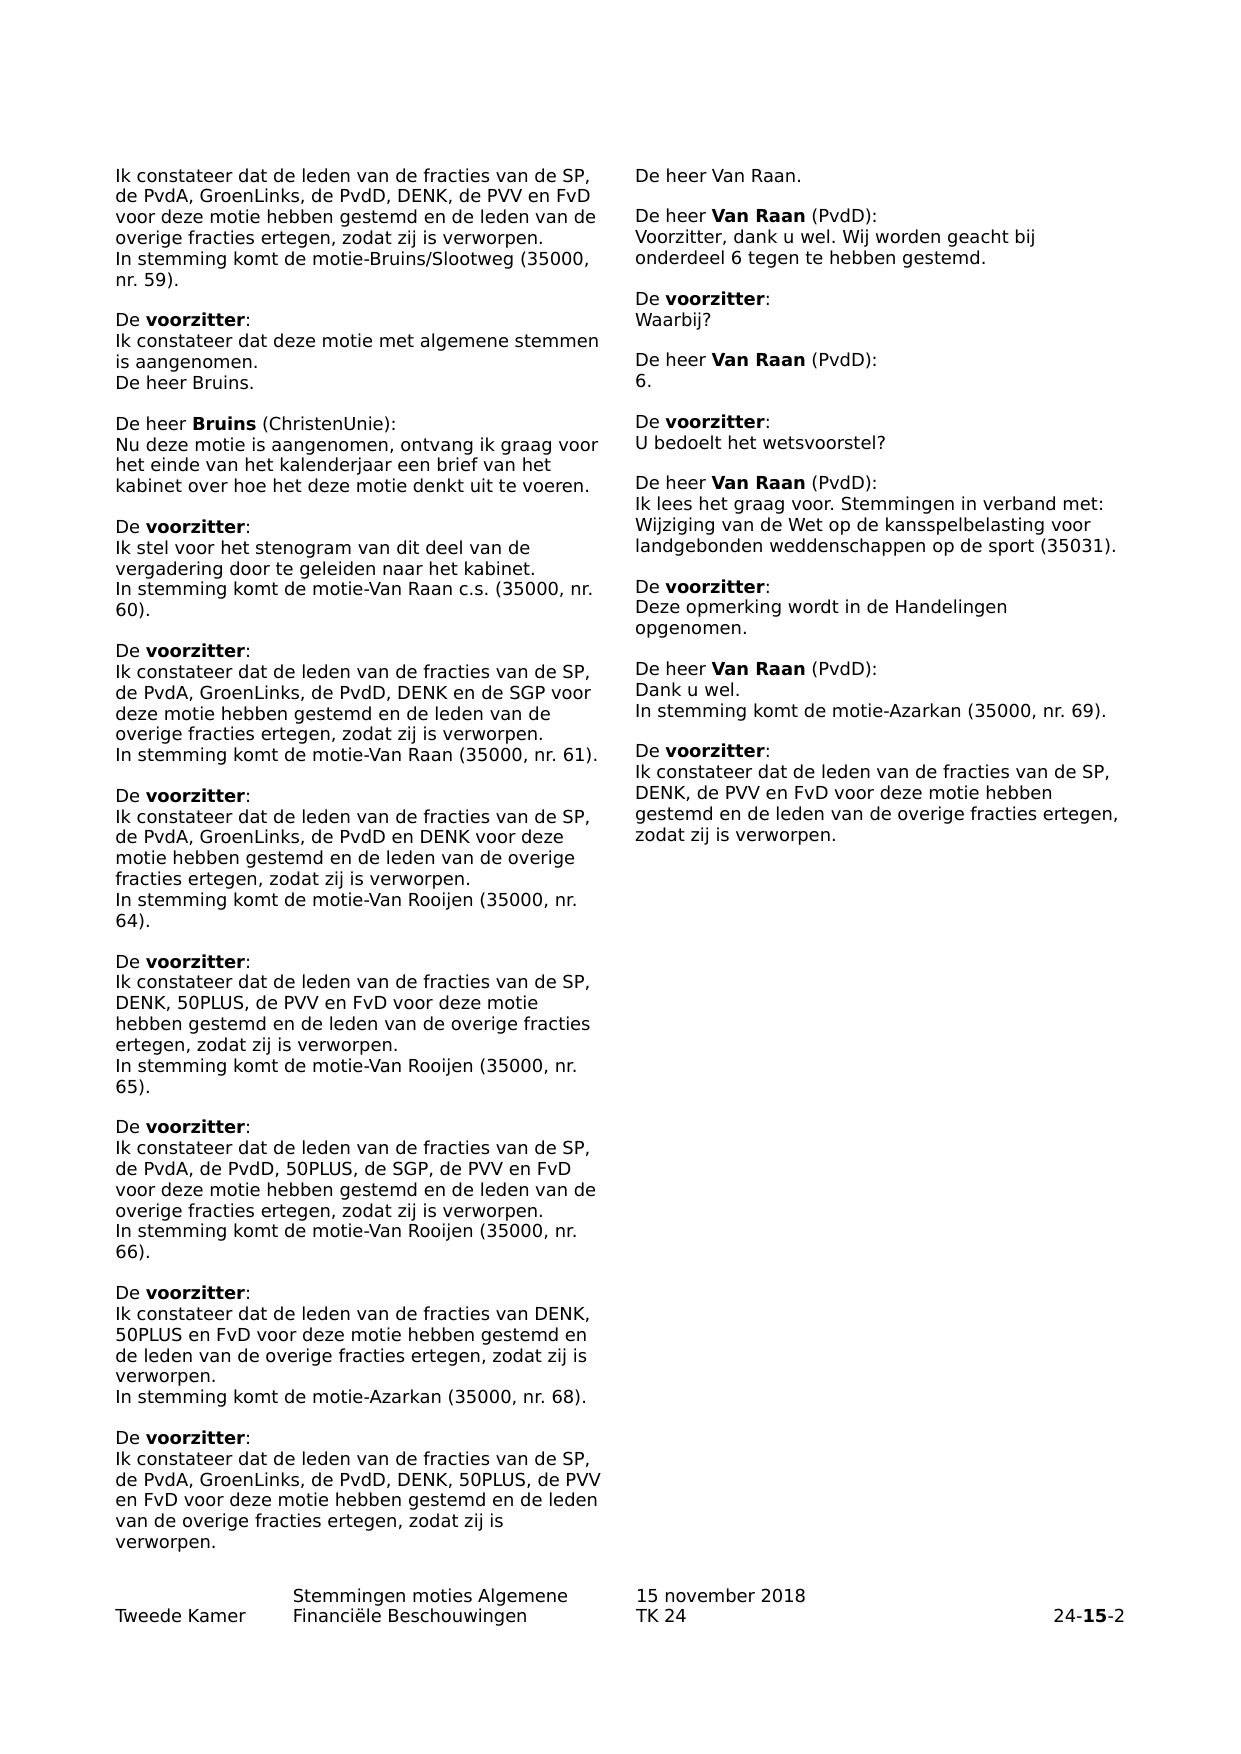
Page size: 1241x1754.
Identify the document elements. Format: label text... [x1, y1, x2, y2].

text De voorzitter: [115, 310, 605, 331]
text Ik constateer dat de leden van de fracties van de SP, de PvdA, GroenLinks, de PvdD, DENK, 50PLUS, de PVV en FvD voor deze motie hebben gestemd en de leden van de overige fracties ertegen, zodat zij is verworpen. [115, 1448, 605, 1553]
text De voorzitter: [115, 1428, 605, 1448]
text In stemming komt de motie-Van Rooijen (35000, nr. 64). [115, 890, 605, 931]
text De voorzitter: [115, 951, 605, 972]
text Ik stel voor het stenogram van dit deel van de vergadering door te geleiden naar het kabinet. [115, 537, 605, 579]
text De voorzitter: [635, 741, 1125, 762]
text Ik constateer dat de leden van de fracties van DENK, 50PLUS en FvD voor deze motie hebben gestemd en de leden van de overige fracties ertegen, zodat zij is verworpen. [115, 1304, 605, 1387]
text Voorzitter, dank u wel. Wij worden geacht bij onderdeel 6 tegen te hebben gestemd. [635, 227, 1125, 268]
text De voorzitter: [635, 576, 1125, 597]
text De voorzitter: [635, 412, 1125, 432]
text De voorzitter: [115, 786, 605, 806]
text In stemming komt de motie-Azarkan (35000, nr. 69). [635, 700, 1125, 721]
text Deze opmerking wordt in de Handelingen opgenomen. [635, 597, 1125, 639]
text Dank u wel. [635, 679, 1125, 700]
text Ik constateer dat deze motie met algemene stemmen is aangenomen. [115, 331, 605, 373]
text In stemming komt de motie-Bruins/Slootweg (35000, nr. 59). [115, 249, 605, 290]
text De voorzitter: [115, 641, 605, 662]
text Ik constateer dat de leden van de fracties van de SP, de PvdA, de PvdD, 50PLUS, de SGP, de PVV en FvD voor deze motie hebben gestemd en de leden van de overige fracties ertegen, zodat zij is verworpen. [115, 1138, 605, 1221]
text In stemming komt de motie-Van Rooijen (35000, nr. 66). [115, 1221, 605, 1263]
text Ik constateer dat de leden van de fracties van de SP, de PvdA, GroenLinks, de PvdD, DENK en de SGP voor deze motie hebben gestemd en de leden van de overige fracties ertegen, zodat zij is verworpen. [115, 662, 605, 745]
text De voorzitter: [115, 1117, 605, 1138]
text De voorzitter: [635, 288, 1125, 309]
text In stemming komt de motie-Azarkan (35000, nr. 68). [115, 1387, 605, 1408]
text De heer Van Raan (PvdD): [635, 473, 1125, 494]
text De voorzitter: [115, 1283, 605, 1304]
text De voorzitter: [115, 517, 605, 537]
text De heer Bruins (ChristenUnie): [115, 413, 605, 434]
text In stemming komt de motie-Van Rooijen (35000, nr. 65). [115, 1056, 605, 1097]
text De heer Van Raan. [635, 165, 1125, 186]
text U bedoelt het wetsvoorstel? [635, 432, 1125, 453]
text 6. [635, 371, 1125, 392]
text Ik constateer dat de leden van de fracties van de SP, de PvdA, GroenLinks, de PvdD en DENK voor deze motie hebben gestemd en de leden van de overige fracties ertegen, zodat zij is verworpen. [115, 806, 605, 890]
text Waarbij? [635, 309, 1125, 330]
text Ik constateer dat de leden van de fracties van de SP, DENK, de PVV en FvD voor deze motie hebben gestemd en de leden van de overige fracties ertegen, zodat zij is verworpen. [635, 762, 1125, 845]
text De heer Van Raan (PvdD): [635, 350, 1125, 371]
text In stemming komt de motie-Van Raan (35000, nr. 61). [115, 745, 605, 766]
text De heer Bruins. [115, 373, 605, 393]
text De heer Van Raan (PvdD): [635, 206, 1125, 227]
text Ik lees het graag voor. Stemmingen in verband met: Wijziging van de Wet op de kansspelbelasting voor landgebonden weddenschappen op de sport (35031). [635, 494, 1125, 556]
text Ik constateer dat de leden van de fracties van de SP, de PvdA, GroenLinks, de PvdD, DENK, de PVV en FvD voor deze motie hebben gestemd en de leden van de overige fracties ertegen, zodat zij is verworpen. [115, 165, 605, 249]
text De heer Van Raan (PvdD): [635, 659, 1125, 679]
text Nu deze motie is aangenomen, ontvang ik graag voor het einde van het kalenderjaar een brief van het kabinet over hoe het deze motie denkt uit te voeren. [115, 434, 605, 497]
text In stemming komt de motie-Van Raan c.s. (35000, nr. 60). [115, 579, 605, 621]
text Ik constateer dat de leden van de fracties van de SP, DENK, 50PLUS, de PVV en FvD voor deze motie hebben gestemd en de leden van de overige fracties ertegen, zodat zij is verworpen. [115, 972, 605, 1056]
